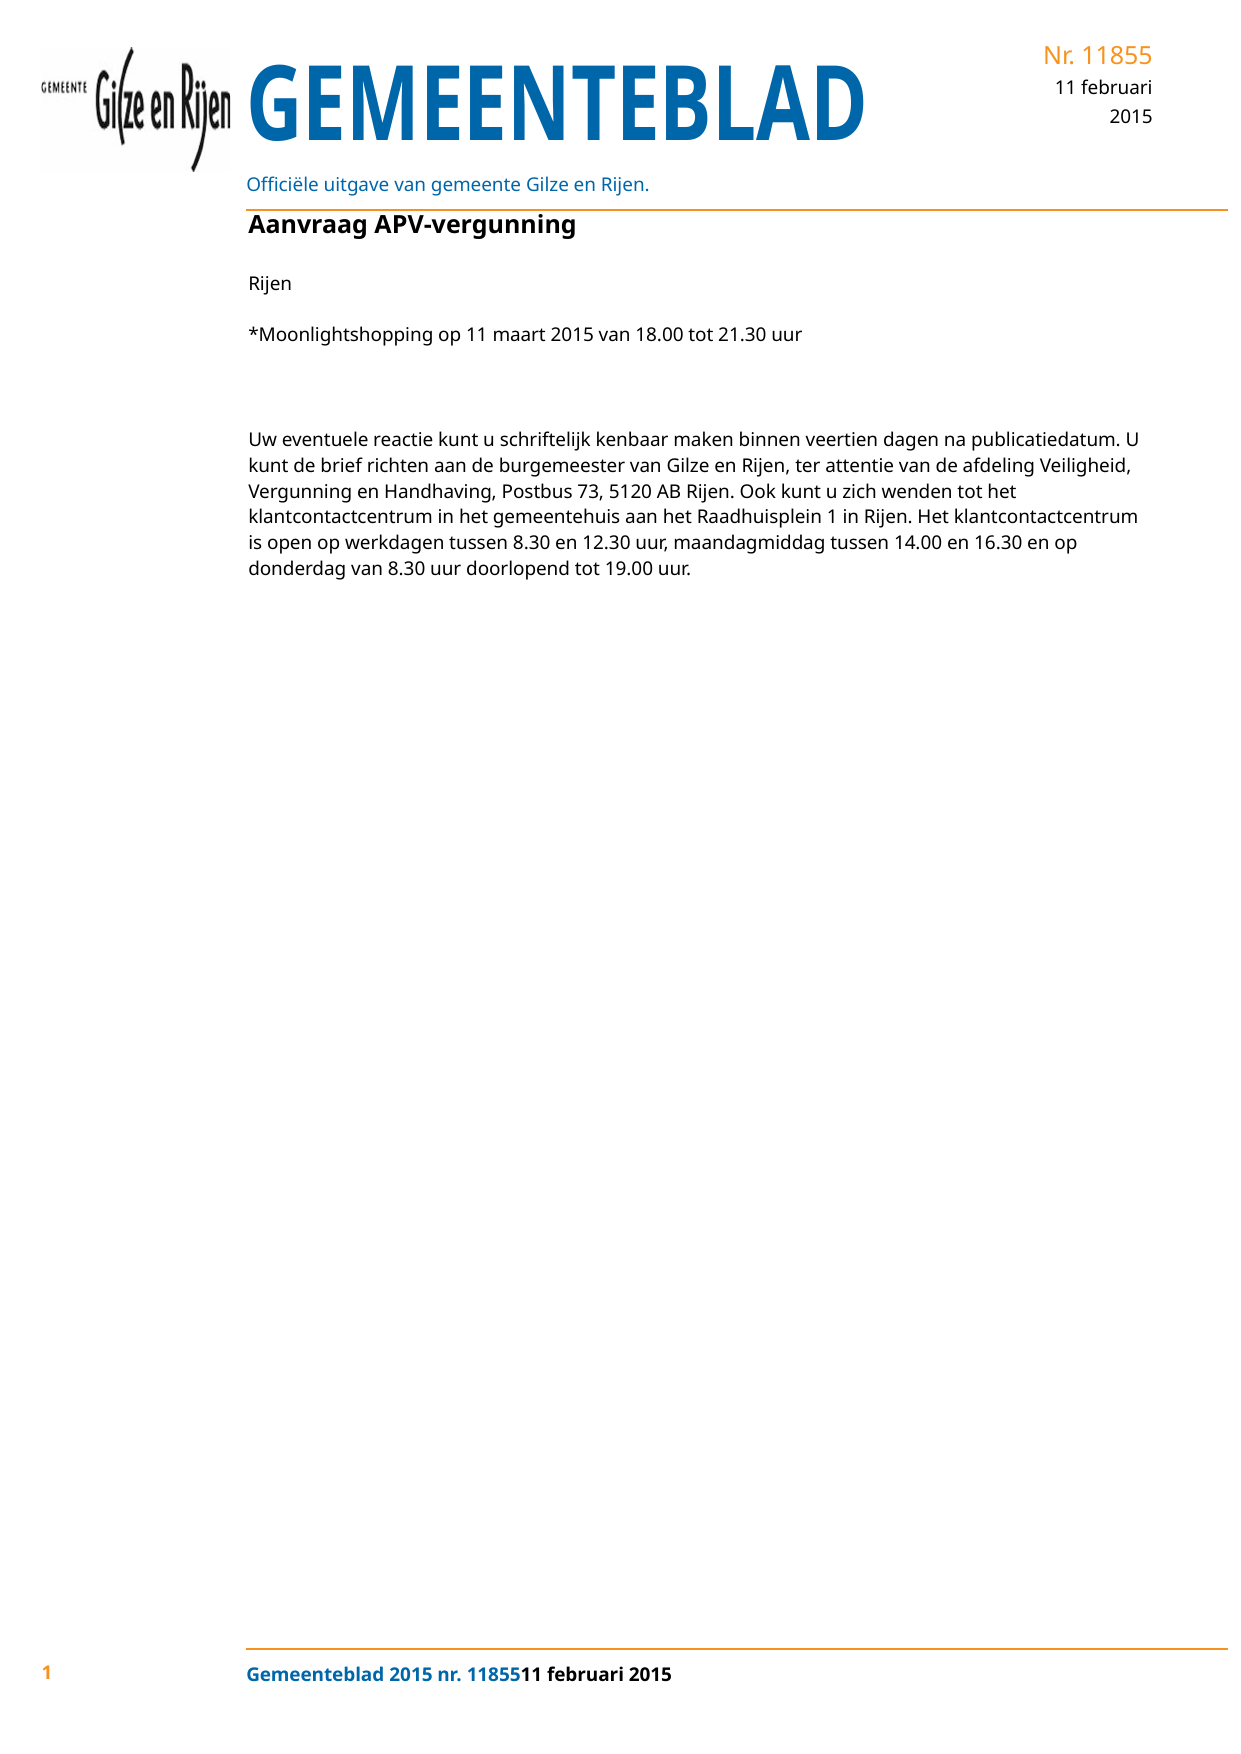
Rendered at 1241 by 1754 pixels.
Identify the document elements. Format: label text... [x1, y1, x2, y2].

text Aanvraag APV-vergunning [248, 211, 1152, 241]
text *Moonlightshopping op 11 maart 2015 van 18.00 tot 21.30 uur [248, 321, 1152, 346]
text Uw eventuele reactie kunt u schriftelijk kenbaar maken binnen veertien dagen na publicatiedatum. U kunt de brief richten aan de burgemeester van Gilze en Rijen, ter attentie van de afdeling Veiligheid, Vergunning en Handhaving, Postbus 73, 5120 AB Rijen. Ook kunt u zich wenden tot het klantcontactcentrum in het gemeentehuis aan het Raadhuisplein 1 in Rijen. Het klantcontactcentrum is open op werkdagen tussen 8.30 en 12.30 uur, maandagmiddag tussen 14.00 en 16.30 en op donderdag van 8.30 uur doorlopend tot 19.00 uur. [248, 426, 1152, 581]
text Rijen [248, 270, 1152, 296]
picture [41, 47, 231, 172]
